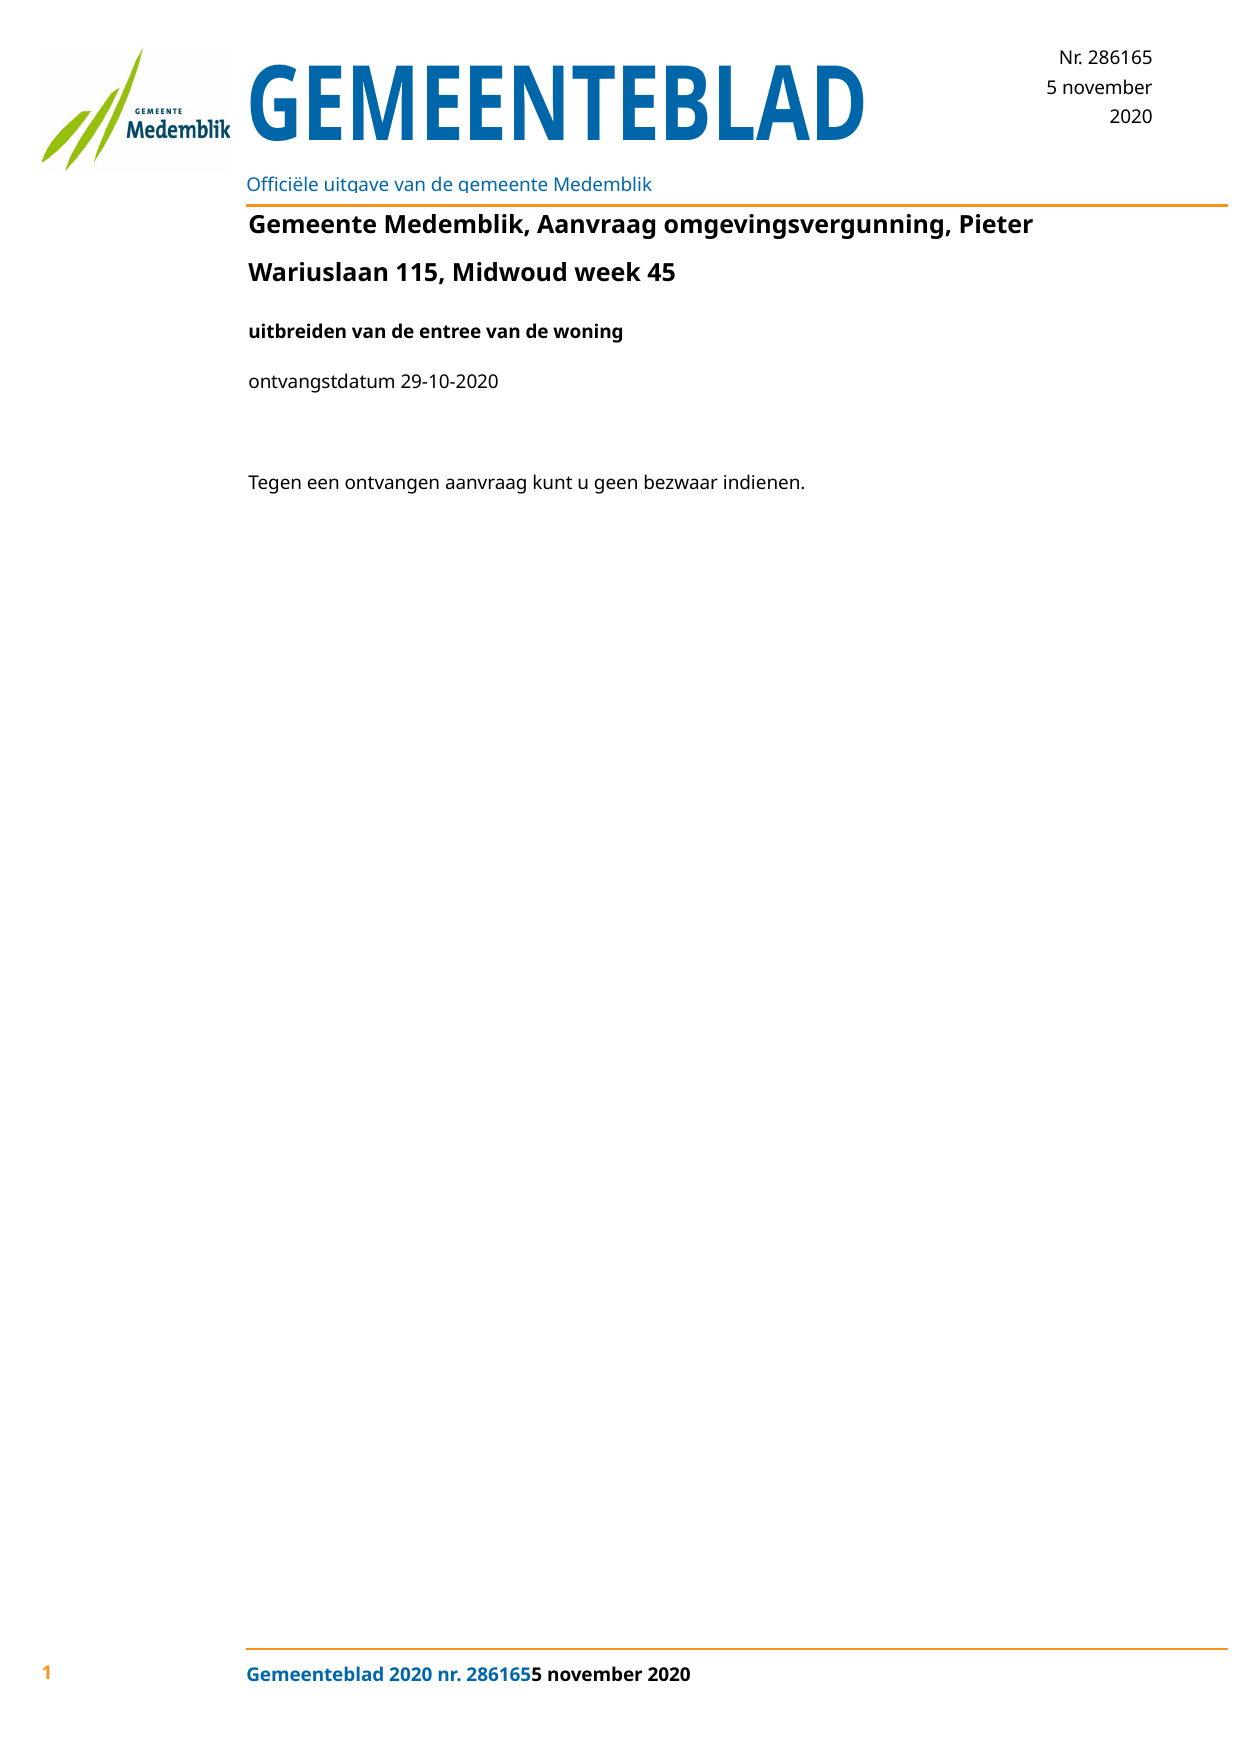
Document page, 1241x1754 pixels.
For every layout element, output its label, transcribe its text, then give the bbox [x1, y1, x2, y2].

picture [41, 47, 231, 172]
text Gemeente Medemblik, Aanvraag omgevingsvergunning, Pieter Wariuslaan 115, Midwoud week 45 [248, 207, 1152, 288]
text uitbreiden van de entree van de woning [248, 318, 1152, 344]
text ontvangstdatum 29-10-2020 [248, 368, 1152, 394]
text Tegen een ontvangen aanvraag kunt u geen bezwaar indienen. [248, 469, 1152, 495]
